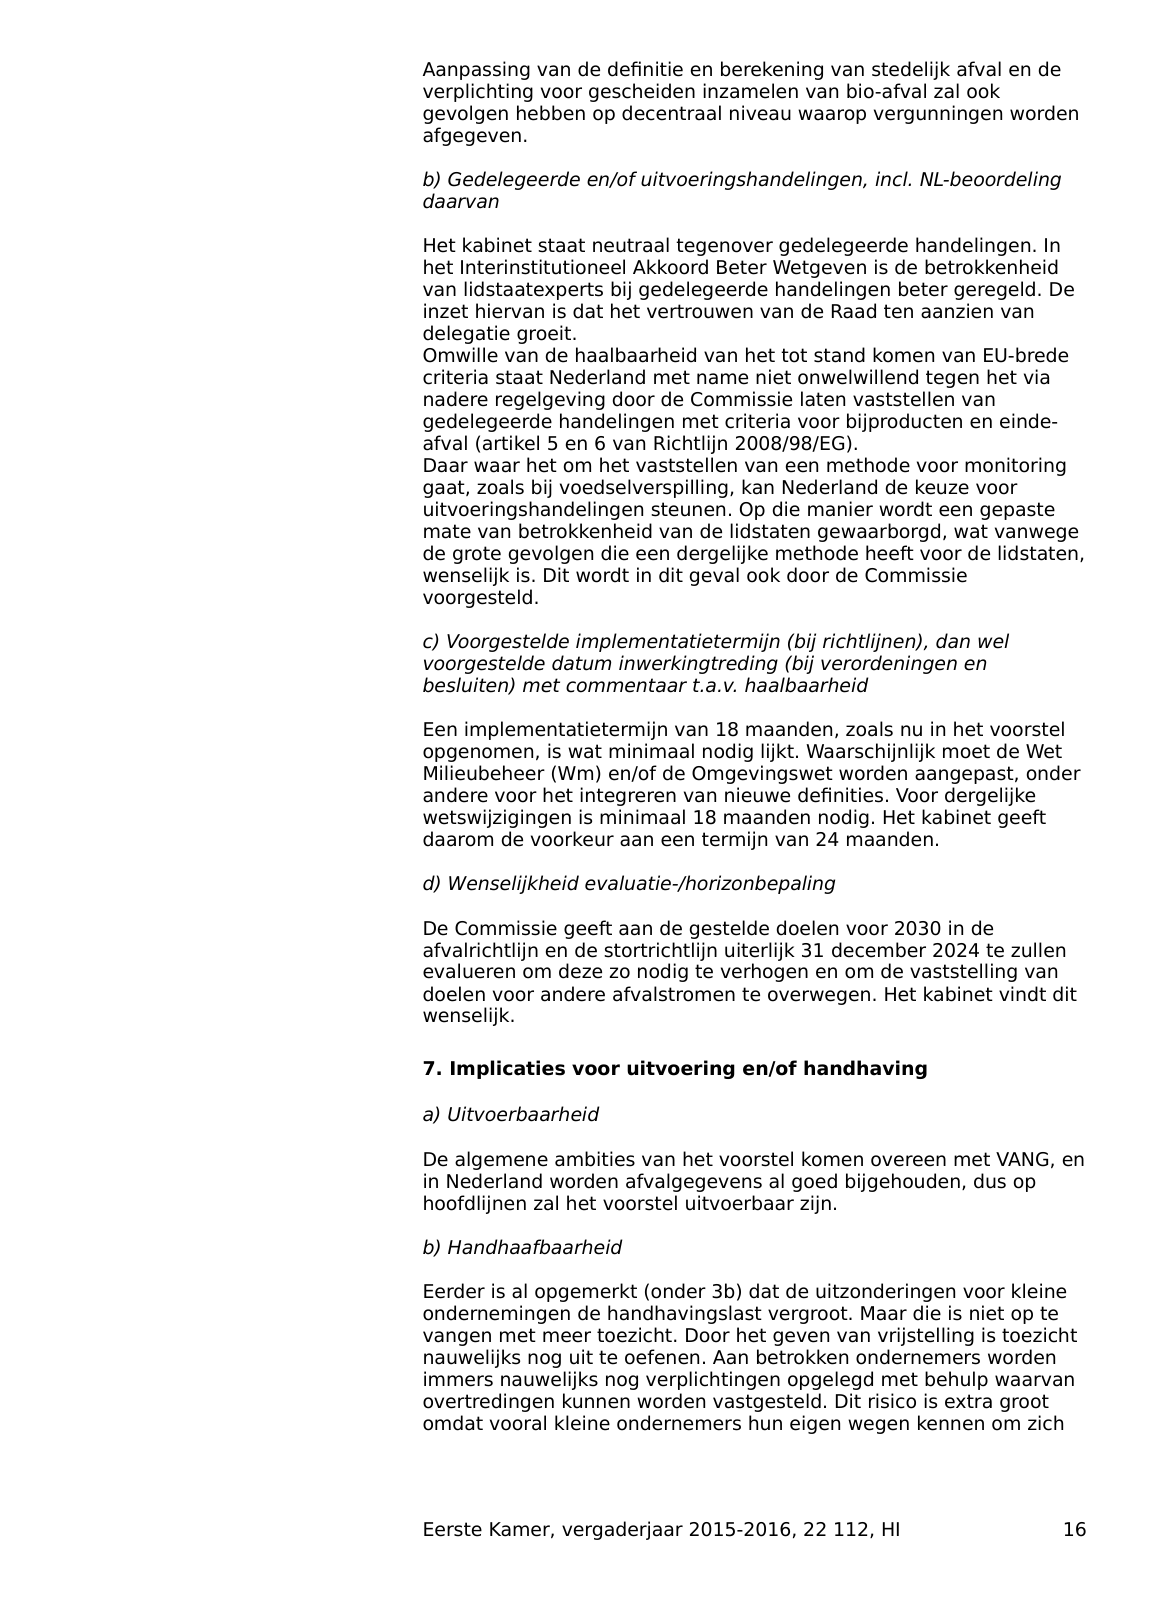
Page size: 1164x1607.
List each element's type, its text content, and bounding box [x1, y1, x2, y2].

text Daar waar het om het vaststellen van een methode voor monitoring gaat, zoals bij voedselverspilling, kan Nederland de keuze voor uitvoeringshandelingen steunen. Op die manier wordt een gepaste mate van betrokkenheid van de lidstaten gewaarborgd, wat vanwege de grote gevolgen die een dergelijke methode heeft voor de lidstaten, wenselijk is. Dit wordt in dit geval ook door de Commissie voorgesteld. [422, 455, 1087, 609]
subtitle 7. Implicaties voor uitvoering en/of handhaving [422, 1057, 1087, 1079]
subtitle a) Uitvoerbaarheid [422, 1104, 1087, 1126]
subtitle c) Voorgestelde implementatietermijn (bij richtlijnen), dan wel voorgestelde datum inwerkingtreding (bij verordeningen en besluiten) met commentaar t.a.v. haalbaarheid [422, 631, 1087, 697]
text Eerder is al opgemerkt (onder 3b) dat de uitzonderingen voor kleine ondernemingen de handhavingslast vergroot. Maar die is niet op te vangen met meer toezicht. Door het geven van vrijstelling is toezicht nauwelijks nog uit te oefenen. Aan betrokken ondernemers worden immers nauwelijks nog verplichtingen opgelegd met behulp waarvan overtredingen kunnen worden vastgesteld. Dit risico is extra groot omdat vooral kleine ondernemers hun eigen wegen kennen om zich [422, 1281, 1087, 1435]
text Een implementatietermijn van 18 maanden, zoals nu in het voorstel opgenomen, is wat minimaal nodig lijkt. Waarschijnlijk moet de Wet Milieubeheer (Wm) en/of de Omgevingswet worden aangepast, onder andere voor het integreren van nieuwe definities. Voor dergelijke wetswijzigingen is minimaal 18 maanden nodig. Het kabinet geeft daarom de voorkeur aan een termijn van 24 maanden. [422, 719, 1087, 851]
text Omwille van de haalbaarheid van het tot stand komen van EU-brede criteria staat Nederland met name niet onwelwillend tegen het via nadere regelgeving door de Commissie laten vaststellen van gedelegeerde handelingen met criteria voor bijproducten en einde-afval (artikel 5 en 6 van Richtlijn 2008/98/EG). [422, 345, 1087, 455]
text De Commissie geeft aan de gestelde doelen voor 2030 in de afvalrichtlijn en de stortrichtlijn uiterlijk 31 december 2024 te zullen evalueren om deze zo nodig te verhogen en om de vaststelling van doelen voor andere afvalstromen te overwegen. Het kabinet vindt dit wenselijk. [422, 917, 1087, 1027]
text Het kabinet staat neutraal tegenover gedelegeerde handelingen. In het Interinstitutioneel Akkoord Beter Wetgeven is de betrokkenheid van lidstaatexperts bij gedelegeerde handelingen beter geregeld. De inzet hiervan is dat het vertrouwen van de Raad ten aanzien van delegatie groeit. [422, 235, 1087, 345]
subtitle b) Handhaafbaarheid [422, 1237, 1087, 1259]
text De algemene ambities van het voorstel komen overeen met VANG, en in Nederland worden afvalgegevens al goed bijgehouden, dus op hoofdlijnen zal het voorstel uitvoerbaar zijn. [422, 1148, 1087, 1214]
text Aanpassing van de definitie en berekening van stedelijk afval en de verplichting voor gescheiden inzamelen van bio-afval zal ook gevolgen hebben op decentraal niveau waarop vergunningen worden afgegeven. [422, 59, 1087, 147]
subtitle d) Wenselijkheid evaluatie-/horizonbepaling [422, 873, 1087, 895]
subtitle b) Gedelegeerde en/of uitvoeringshandelingen, incl. NL-beoordeling daarvan [422, 169, 1087, 213]
